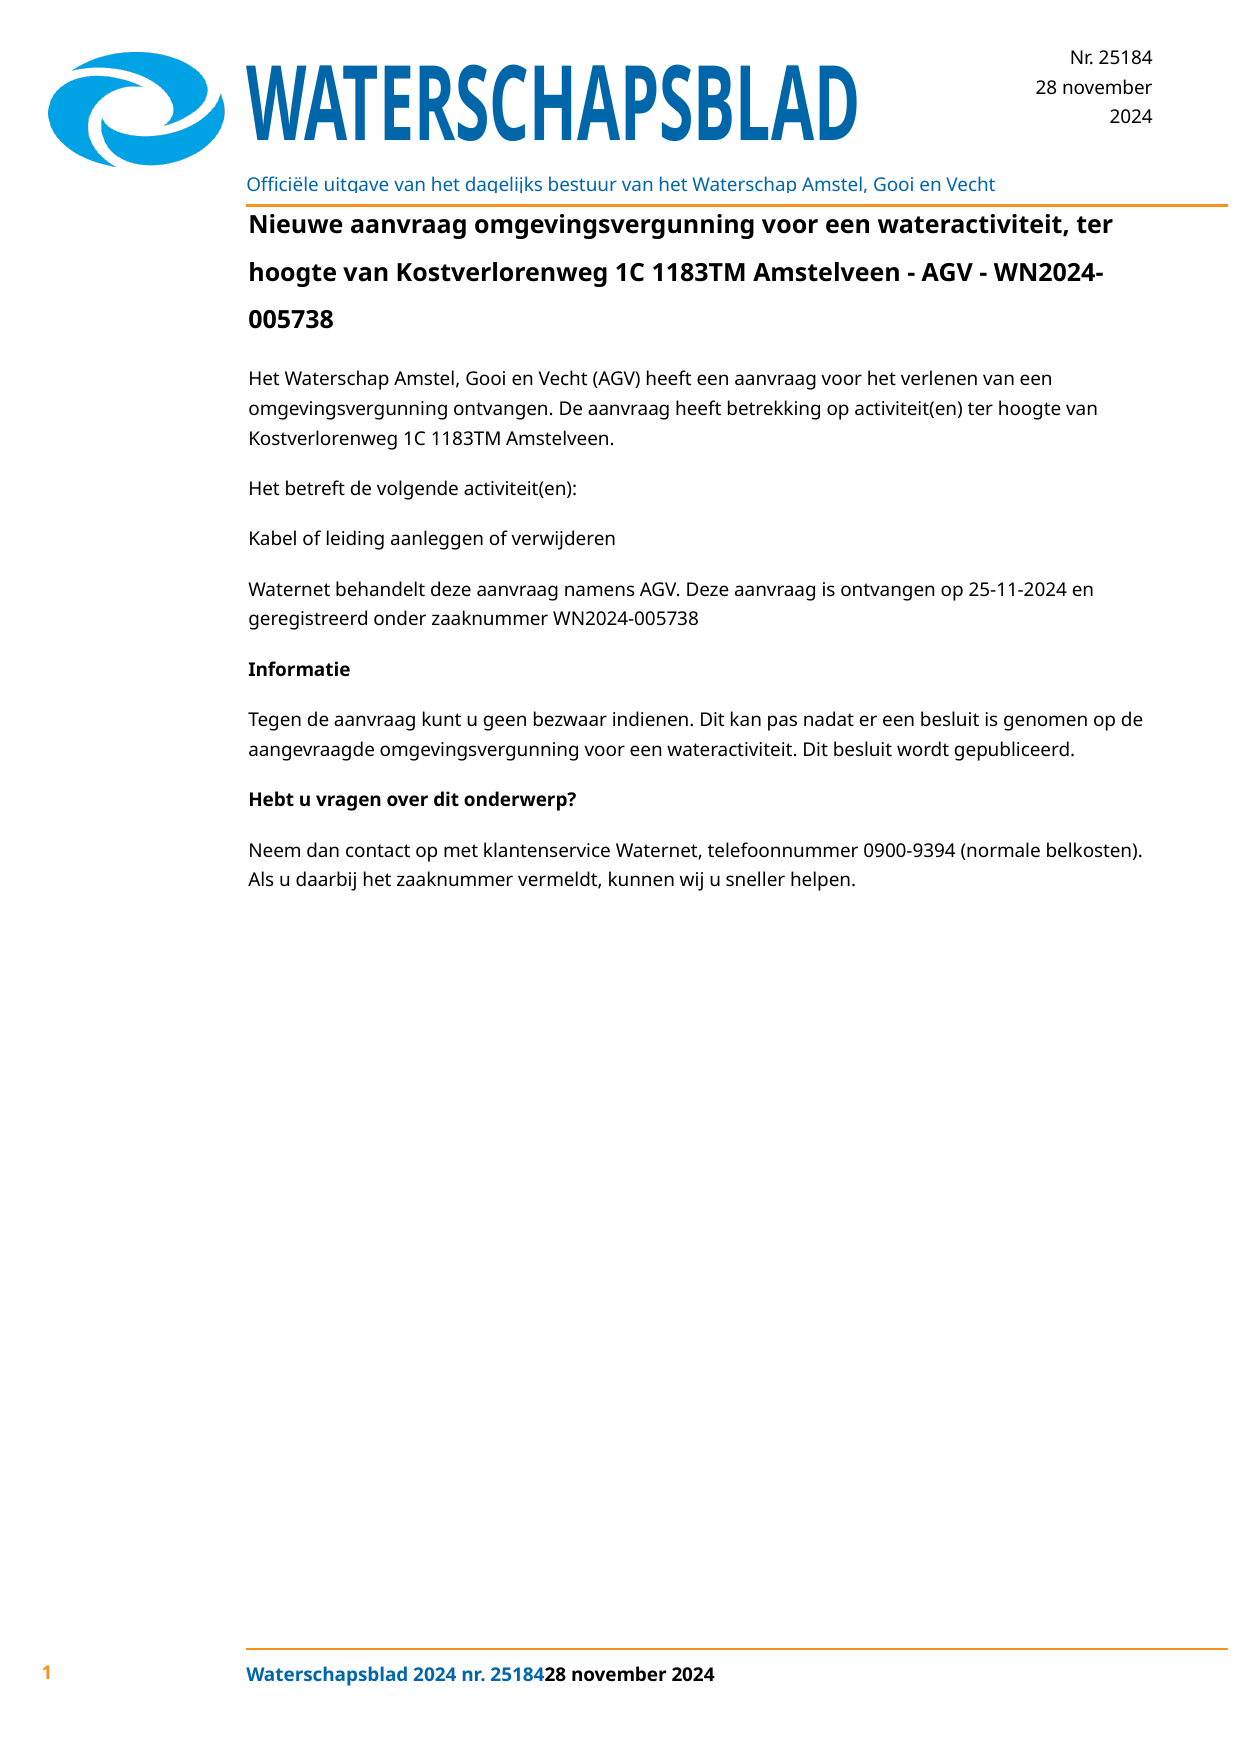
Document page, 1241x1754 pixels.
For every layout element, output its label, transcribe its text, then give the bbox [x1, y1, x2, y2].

text Kabel of leiding aanleggen of verwijderen [248, 526, 1152, 551]
text Nieuwe aanvraag omgevingsvergunning voor een wateractiviteit, ter hoogte van Kostverlorenweg 1C 1183TM Amstelveen - AGV - WN2024-005738 [248, 207, 1152, 336]
text Hebt u vragen over dit onderwerp? [248, 786, 1152, 812]
text Informatie [248, 656, 1152, 682]
text Het Waterschap Amstel, Gooi en Vecht (AGV) heeft een aanvraag voor het verlenen van een omgevingsvergunning ontvangen. De aanvraag heeft betrekking op activiteit(en) ter hoogte van Kostverlorenweg 1C 1183TM Amstelveen. [248, 366, 1152, 450]
text Waternet behandelt deze aanvraag namens AGV. Deze aanvraag is ontvangen op 25-11-2024 en geregistreerd onder zaaknummer WN2024-005738 [248, 576, 1152, 631]
picture [41, 47, 231, 172]
text Neem dan contact op met klantenservice Waternet, telefoonnummer 0900-9394 (normale belkosten). Als u daarbij het zaaknummer vermeldt, kunnen wij u sneller helpen. [248, 837, 1152, 892]
text Tegen de aanvraag kunt u geen bezwaar indienen. Dit kan pas nadat er een besluit is genomen op de aangevraagde omgevingsvergunning voor een wateractiviteit. Dit besluit wordt gepubliceerd. [248, 706, 1152, 762]
text Het betreft de volgende activiteit(en): [248, 475, 1152, 501]
